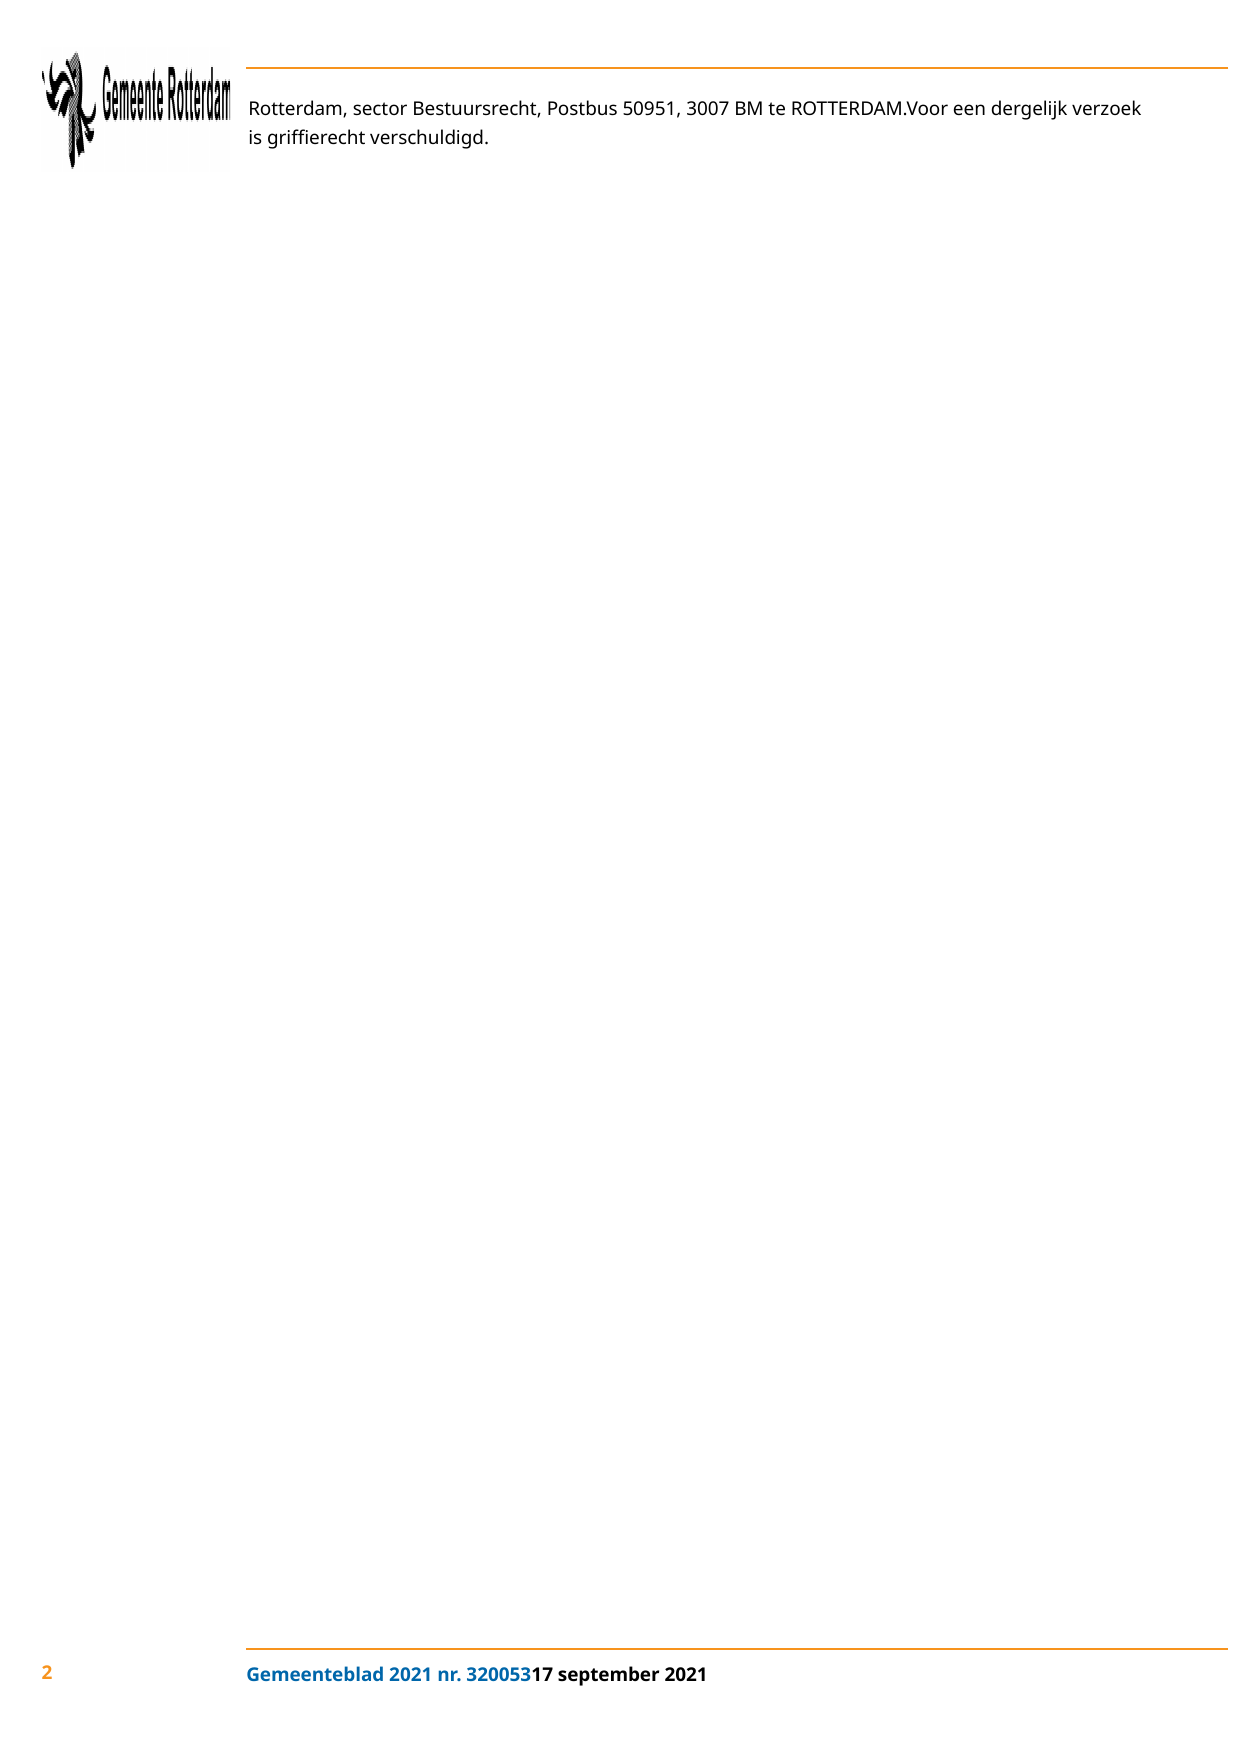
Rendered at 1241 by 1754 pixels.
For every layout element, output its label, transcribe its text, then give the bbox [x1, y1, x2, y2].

text Rotterdam, sector Bestuursrecht, Postbus 50951, 3007 BM te ROTTERDAM.Voor een dergelijk verzoek is griffierecht verschuldigd. [248, 95, 1152, 150]
picture [41, 47, 231, 172]
